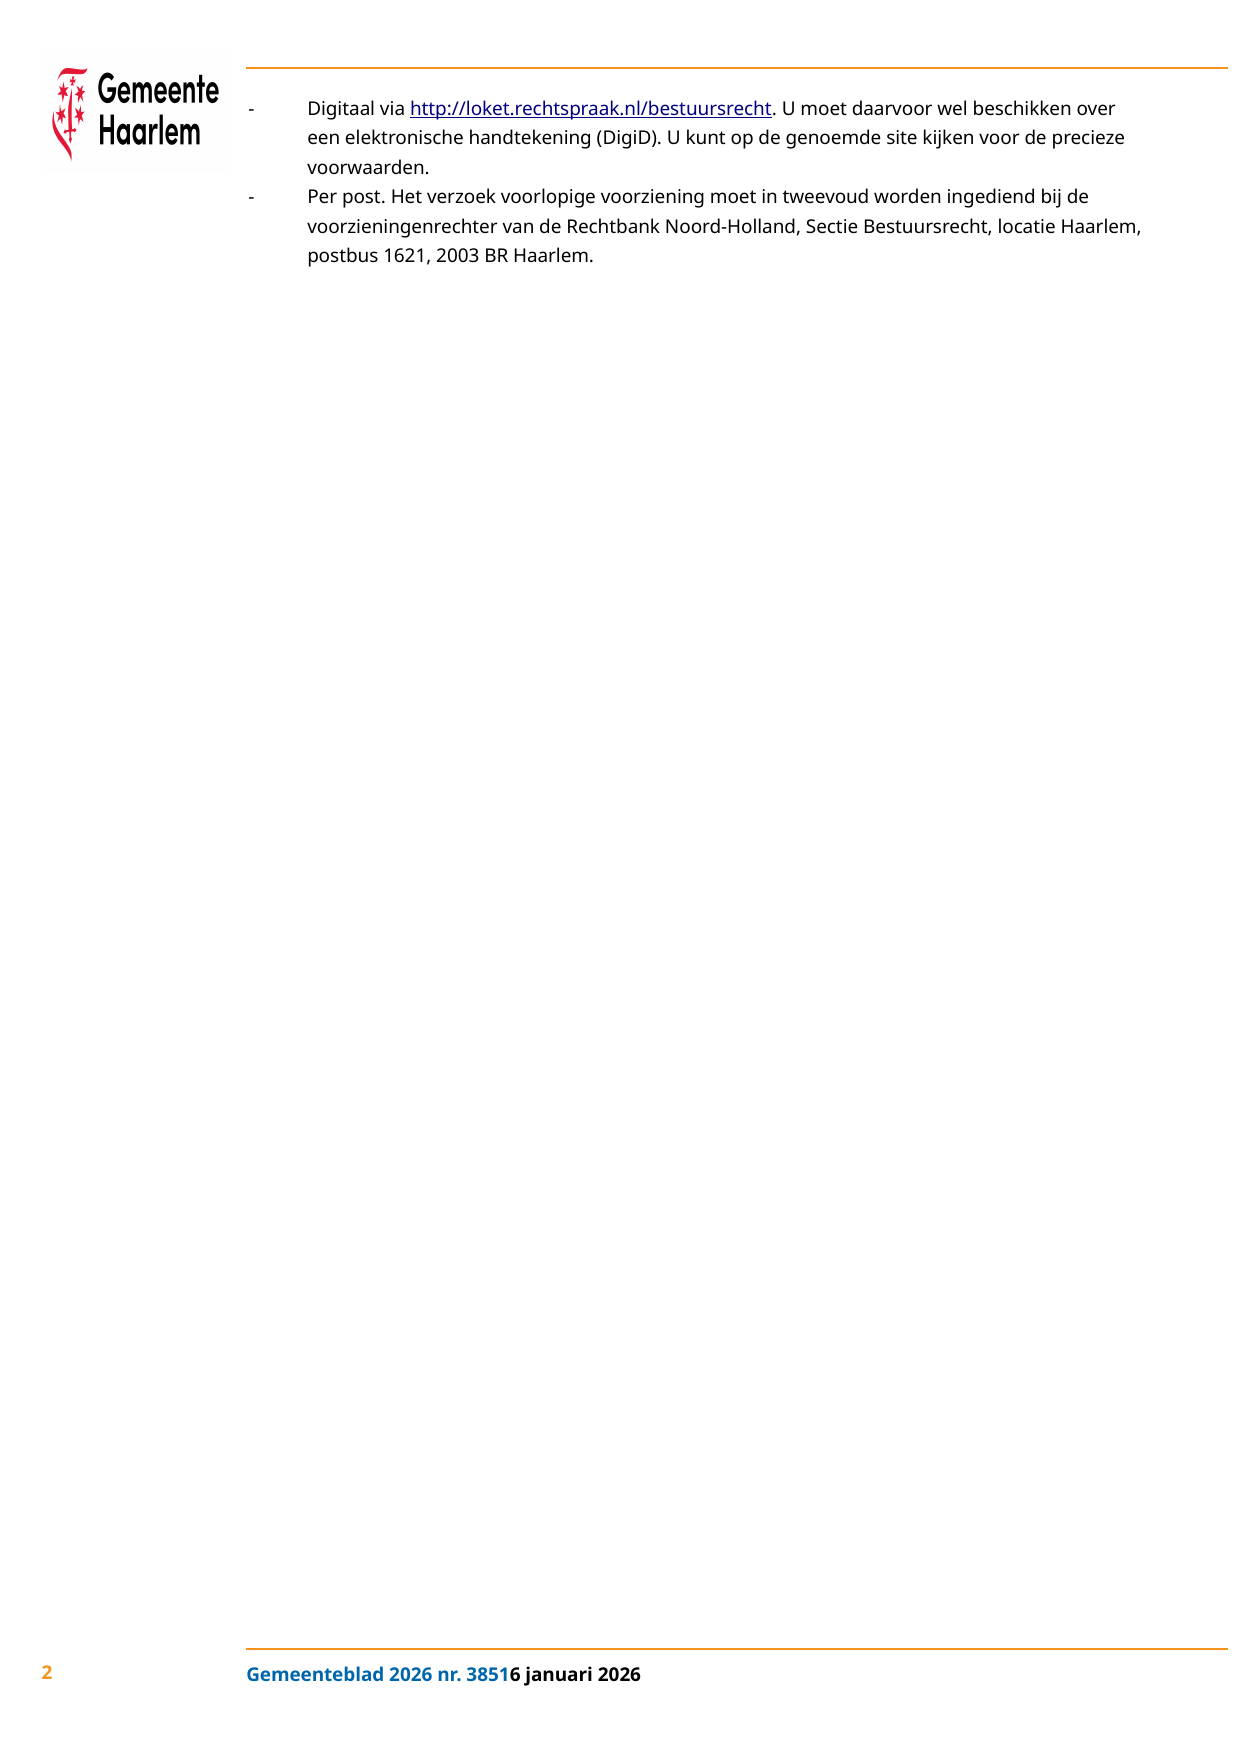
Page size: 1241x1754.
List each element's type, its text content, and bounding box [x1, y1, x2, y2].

list Digitaal via http://loket.rechtspraak.nl/bestuursrecht. U moet daarvoor wel beschikken over een elektronische handtekening (DigiD). U kunt op de genoemde site kijken voor de precieze voorwaarden. [248, 95, 1152, 180]
picture [41, 47, 231, 172]
list Per post. Het verzoek voorlopige voorziening moet in tweevoud worden ingediend bij de voorzieningenrechter van de Rechtbank Noord-Holland, Sectie Bestuursrecht, locatie Haarlem, postbus 1621, 2003 BR Haarlem. [248, 183, 1152, 268]
